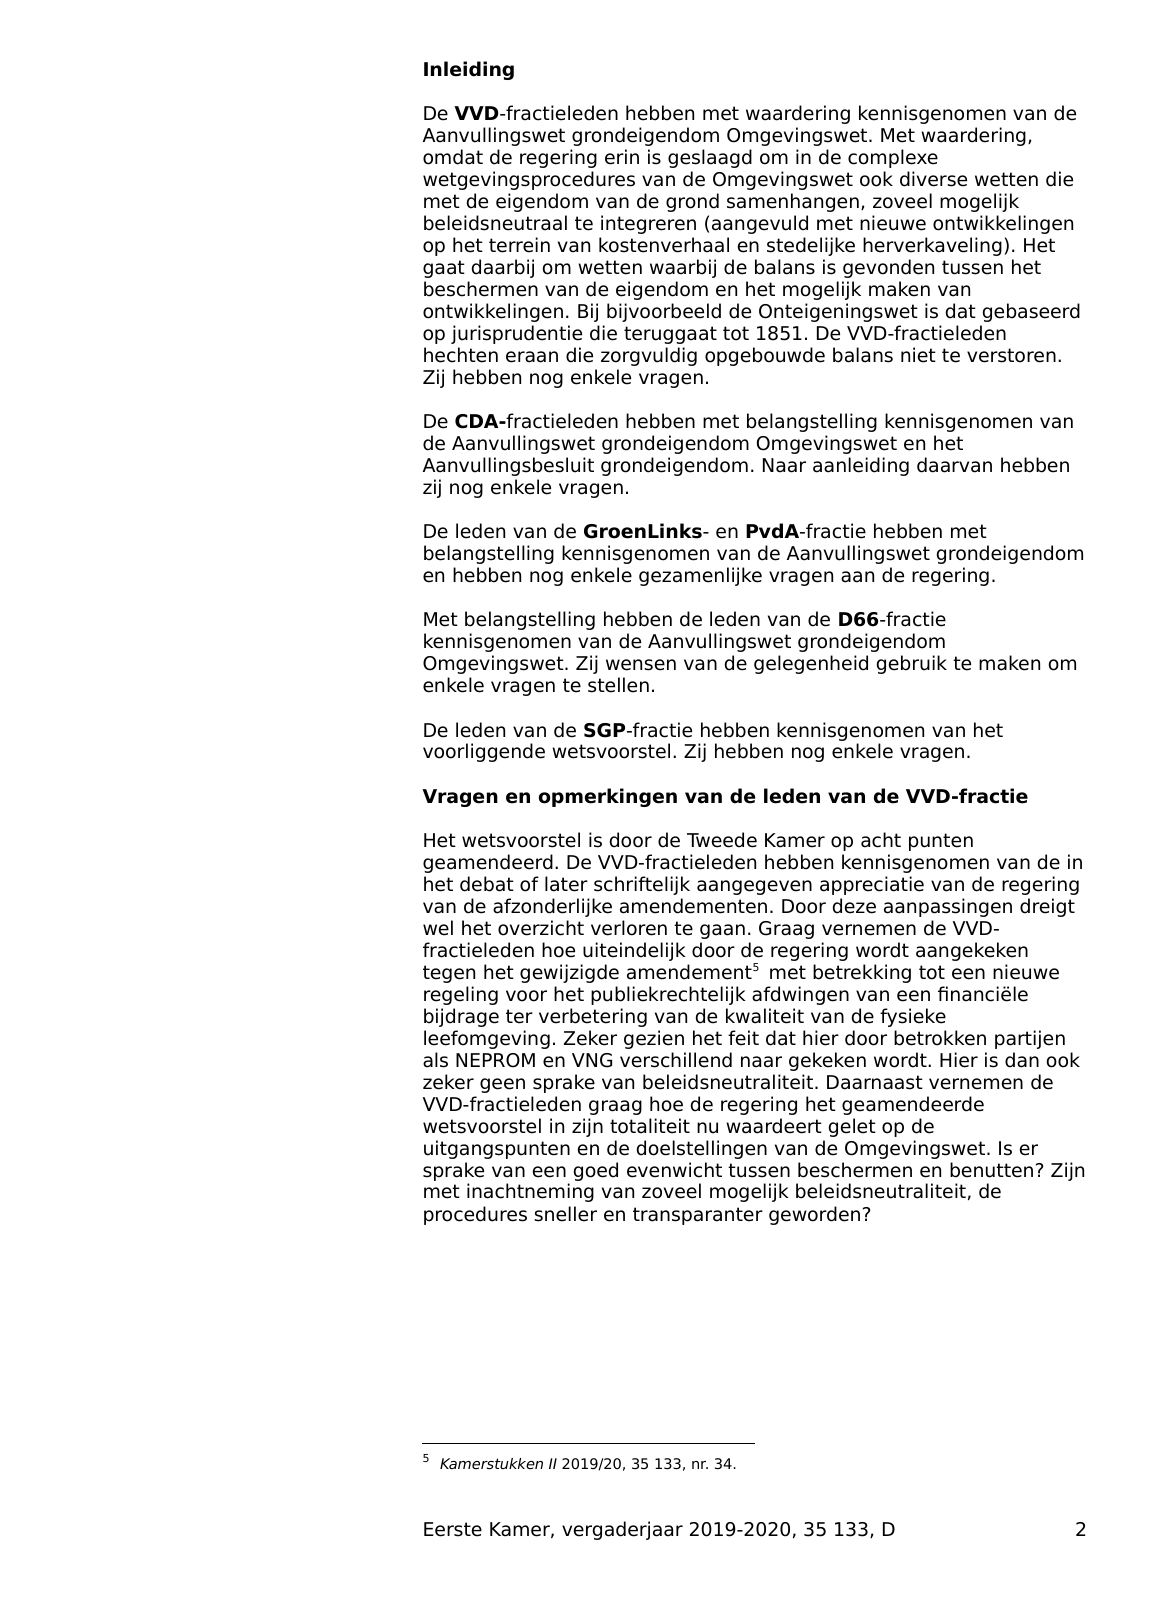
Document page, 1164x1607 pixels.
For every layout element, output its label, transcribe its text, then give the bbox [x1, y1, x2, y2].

text Met belangstelling hebben de leden van de D66-fractie kennisgenomen van de Aanvullingswet grondeigendom Omgevingswet. Zij wensen van de gelegenheid gebruik te maken om enkele vragen te stellen. [422, 609, 1087, 697]
text Kamerstukken II 2019/20, 35 133, nr. 34. [422, 1452, 1087, 1474]
text Het wetsvoorstel is door de Tweede Kamer op acht punten geamendeerd. De VVD-fractieleden hebben kennisgenomen van de in het debat of later schriftelijk aangegeven appreciatie van de regering van de afzonderlijke amendementen. Door deze aanpassingen dreigt wel het overzicht verloren te gaan. Graag vernemen de VVD-fractieleden hoe uiteindelijk door de regering wordt aangekeken tegen het gewijzigde amendement met betrekking tot een nieuwe regeling voor het publiekrechtelijk afdwingen van een financiële bijdrage ter verbetering van de kwaliteit van de fysieke leefomgeving. Zeker gezien het feit dat hier door betrokken partijen als NEPROM en VNG verschillend naar gekeken wordt. Hier is dan ook zeker geen sprake van beleidsneutraliteit. Daarnaast vernemen de VVD-fractieleden graag hoe de regering het geamendeerde wetsvoorstel in zijn totaliteit nu waardeert gelet op de uitgangspunten en de doelstellingen van de Omgevingswet. Is er sprake van een goed evenwicht tussen beschermen en benutten? Zijn met inachtneming van zoveel mogelijk beleidsneutraliteit, de procedures sneller en transparanter geworden? [422, 830, 1087, 1225]
subtitle Vragen en opmerkingen van de leden van de VVD-fractie [422, 786, 1087, 808]
subtitle Inleiding [422, 59, 1087, 81]
text De leden van de SGP-fractie hebben kennisgenomen van het voorliggende wetsvoorstel. Zij hebben nog enkele vragen. [422, 719, 1087, 763]
text Zij hebben nog enkele vragen. [422, 367, 1087, 389]
text De VVD-fractieleden hebben met waardering kennisgenomen van de Aanvullingswet grondeigendom Omgevingswet. Met waardering, omdat de regering erin is geslaagd om in de complexe wetgevingsprocedures van de Omgevingswet ook diverse wetten die met de eigendom van de grond samenhangen, zoveel mogelijk beleidsneutraal te integreren (aangevuld met nieuwe ontwikkelingen op het terrein van kostenverhaal en stedelijke herverkaveling). Het gaat daarbij om wetten waarbij de balans is gevonden tussen het beschermen van de eigendom en het mogelijk maken van ontwikkelingen. Bij bijvoorbeeld de Onteigeningswet is dat gebaseerd op jurisprudentie die teruggaat tot 1851. De VVD-fractieleden hechten eraan die zorgvuldig opgebouwde balans niet te verstoren. [422, 103, 1087, 367]
text De CDA-fractieleden hebben met belangstelling kennisgenomen van de Aanvullingswet grondeigendom Omgevingswet en het Aanvullingsbesluit grondeigendom. Naar aanleiding daarvan hebben zij nog enkele vragen. [422, 411, 1087, 499]
text De leden van de GroenLinks- en PvdA-fractie hebben met belangstelling kennisgenomen van de Aanvullingswet grondeigendom en hebben nog enkele gezamenlijke vragen aan de regering. [422, 521, 1087, 587]
